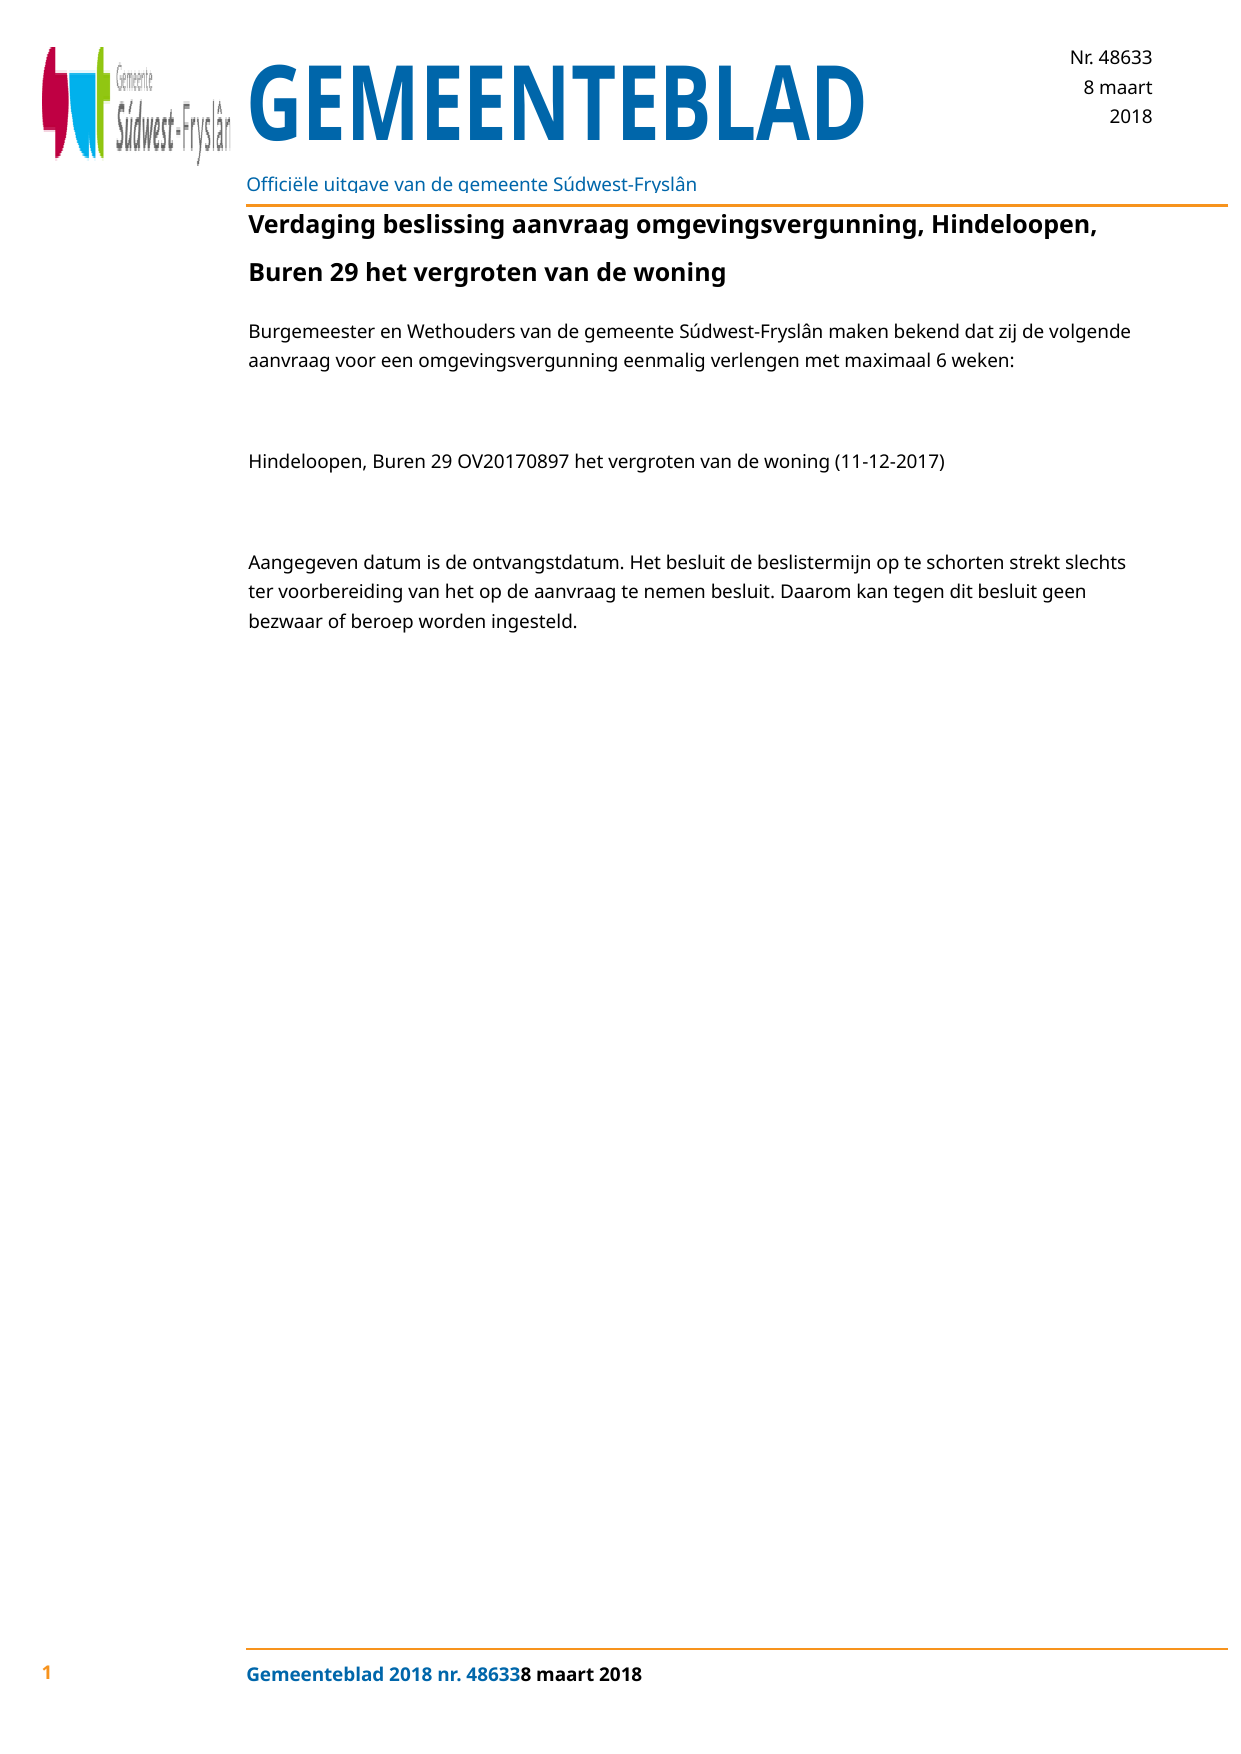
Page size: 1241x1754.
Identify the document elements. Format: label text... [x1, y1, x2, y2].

text Verdaging beslissing aanvraag omgevingsvergunning, Hindeloopen, Buren 29 het vergroten van de woning [248, 207, 1152, 288]
text Burgemeester en Wethouders van de gemeente Súdwest-Fryslân maken bekend dat zij de volgende aanvraag voor een omgevingsvergunning eenmalig verlengen met maximaal 6 weken: [248, 318, 1152, 373]
text Aangegeven datum is de ontvangstdatum. Het besluit de beslistermijn op te schorten strekt slechts ter voorbereiding van het op de aanvraag te nemen besluit. Daarom kan tegen dit besluit geen bezwaar of beroep worden ingesteld. [248, 549, 1152, 634]
text Hindeloopen, Buren 29 OV20170897 het vergroten van de woning (11-12-2017) [248, 448, 1152, 474]
picture [41, 47, 231, 172]
